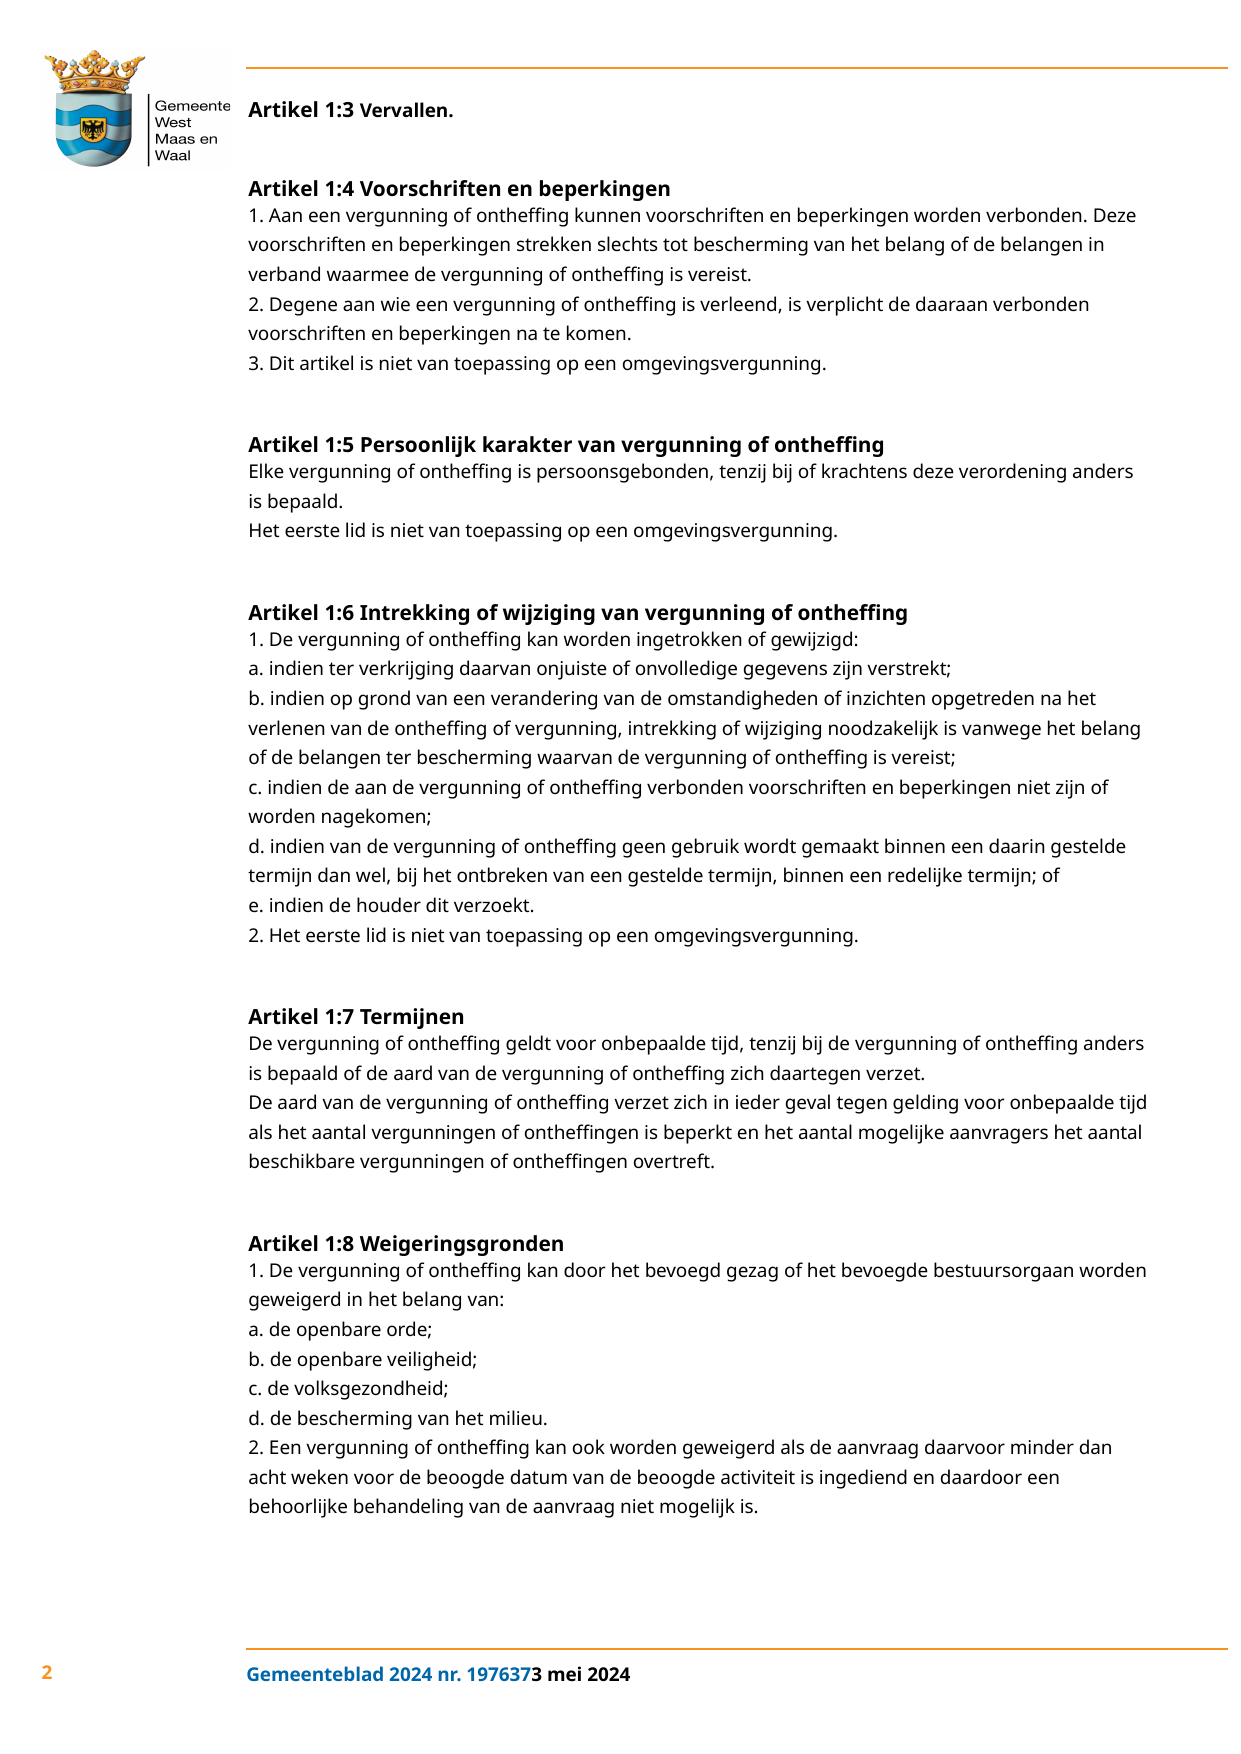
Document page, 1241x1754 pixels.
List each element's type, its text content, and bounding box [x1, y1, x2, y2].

text b. indien op grond van een verandering van de omstandigheden of inzichten opgetreden na het verlenen van de ontheffing of vergunning, intrekking of wijziging noodzakelijk is vanwege het belang of de belangen ter bescherming waarvan de vergunning of ontheffing is vereist; [248, 685, 1152, 770]
text 1. De vergunning of ontheffing kan door het bevoegd gezag of het bevoegde bestuursorgaan worden geweigerd in het belang van: [248, 1257, 1152, 1312]
text e. indien de houder dit verzoekt. [248, 892, 1152, 918]
text a. de openbare orde; [248, 1316, 1152, 1342]
text 2. Degene aan wie een vergunning of ontheffing is verleend, is verplicht de daaraan verbonden voorschriften en beperkingen na te komen. [248, 291, 1152, 346]
text De aard van de vergunning of ontheffing verzet zich in ieder geval tegen gelding voor onbepaalde tijd als het aantal vergunningen of ontheffingen is beperkt en het aantal mogelijke aanvragers het aantal beschikbare vergunningen of ontheffingen overtreft. [248, 1089, 1152, 1174]
text Het eerste lid is niet van toepassing op een omgevingsvergunning. [248, 518, 1152, 543]
text Artikel 1:5 Persoonlijk karakter van vergunning of ontheffing [248, 430, 1152, 458]
text Artikel 1:7 Termijnen [248, 1002, 1152, 1030]
text 1. Aan een vergunning of ontheffing kunnen voorschriften en beperkingen worden verbonden. Deze voorschriften en beperkingen strekken slechts tot bescherming van het belang of de belangen in verband waarmee de vergunning of ontheffing is vereist. [248, 202, 1152, 287]
text d. de bescherming van het milieu. [248, 1405, 1152, 1431]
text d. indien van de vergunning of ontheffing geen gebruik wordt gemaakt binnen een daarin gestelde termijn dan wel, bij het ontbreken van een gestelde termijn, binnen een redelijke termijn; of [248, 833, 1152, 888]
text Artikel 1:4 Voorschriften en beperkingen [248, 174, 1152, 202]
text c. de volksgezondheid; [248, 1375, 1152, 1401]
text 1. De vergunning of ontheffing kan worden ingetrokken of gewijzigd: [248, 626, 1152, 652]
picture [41, 47, 231, 172]
text Elke vergunning of ontheffing is persoonsgebonden, tenzij bij of krachtens deze verordening anders is bepaald. [248, 458, 1152, 514]
text Artikel 1:6 Intrekking of wijziging van vergunning of ontheffing [248, 598, 1152, 626]
text b. de openbare veiligheid; [248, 1346, 1152, 1372]
text a. indien ter verkrijging daarvan onjuiste of onvolledige gegevens zijn verstrekt; [248, 656, 1152, 681]
text Artikel 1:3 Vervallen. [248, 95, 1152, 123]
text c. indien de aan de vergunning of ontheffing verbonden voorschriften en beperkingen niet zijn of worden nagekomen; [248, 774, 1152, 829]
text Artikel 1:8 Weigeringsgronden [248, 1229, 1152, 1257]
text 2. Het eerste lid is niet van toepassing op een omgevingsvergunning. [248, 922, 1152, 948]
text 2. Een vergunning of ontheffing kan ook worden geweigerd als de aanvraag daarvoor minder dan acht weken voor de beoogde datum van de beoogde activiteit is ingediend en daardoor een behoorlijke behandeling van de aanvraag niet mogelijk is. [248, 1434, 1152, 1519]
text 3. Dit artikel is niet van toepassing op een omgevingsvergunning. [248, 350, 1152, 376]
text De vergunning of ontheffing geldt voor onbepaalde tijd, tenzij bij de vergunning of ontheffing anders is bepaald of de aard van de vergunning of ontheffing zich daartegen verzet. [248, 1030, 1152, 1086]
